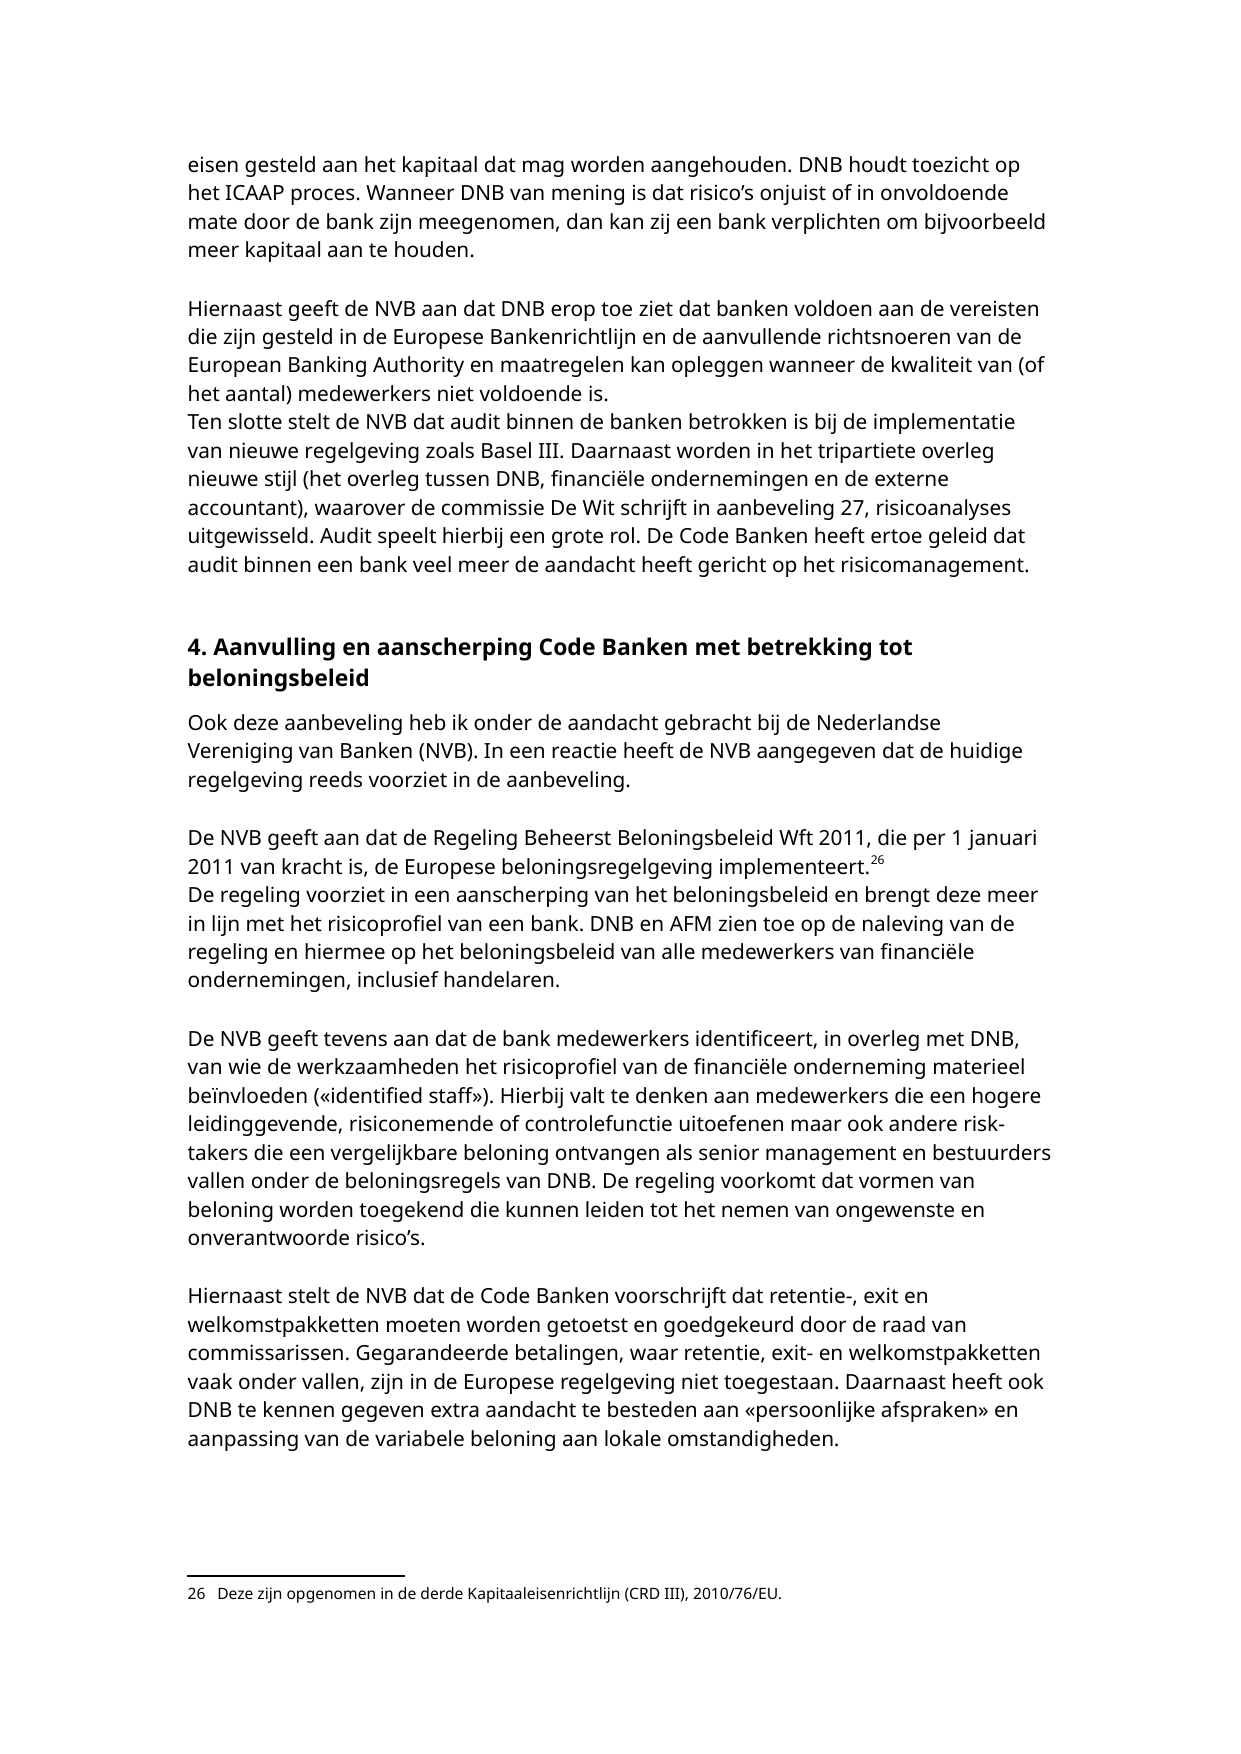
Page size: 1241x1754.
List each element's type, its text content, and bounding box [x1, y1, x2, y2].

text De regeling voorziet in een aanscherping van het beloningsbeleid en brengt deze meer in lijn met het risicoprofiel van een bank. DNB en AFM zien toe op de naleving van de regeling en hiermee op het beloningsbeleid van alle medewerkers van financiële ondernemingen, inclusief handelaren. [187, 880, 1053, 994]
text De NVB geeft tevens aan dat de bank medewerkers identificeert, in overleg met DNB, van wie de werkzaamheden het risicoprofiel van de financiële onderneming materieel beïnvloeden («identified staff»). Hierbij valt te denken aan medewerkers die een hogere leidinggevende, risiconemende of controlefunctie uitoefenen maar ook andere risk-takers die een vergelijkbare beloning ontvangen als senior management en bestuurders vallen onder de beloningsregels van DNB. De regeling voorkomt dat vormen van beloning worden toegekend die kunnen leiden tot het nemen van ongewenste en onverantwoorde risico’s. [187, 1024, 1053, 1252]
text eisen gesteld aan het kapitaal dat mag worden aangehouden. DNB houdt toezicht op het ICAAP proces. Wanneer DNB van mening is dat risico’s onjuist of in onvoldoende mate door de bank zijn meegenomen, dan kan zij een bank verplichten om bijvoorbeeld meer kapitaal aan te houden. [187, 150, 1053, 264]
text Hiernaast stelt de NVB dat de Code Banken voorschrijft dat retentie-, exit en welkomstpakketten moeten worden getoetst en goedgekeurd door de raad van commissarissen. Gegarandeerde betalingen, waar retentie, exit- en welkomstpakketten vaak onder vallen, zijn in de Europese regelgeving niet toegestaan. Daarnaast heeft ook DNB te kennen gegeven extra aandacht te besteden aan «persoonlijke afspraken» en aanpassing van de variabele beloning aan lokale omstandigheden. [187, 1282, 1053, 1452]
text Ten slotte stelt de NVB dat audit binnen de banken betrokken is bij de implementatie van nieuwe regelgeving zoals Basel III. Daarnaast worden in het tripartiete overleg nieuwe stijl (het overleg tussen DNB, financiële ondernemingen en de externe accountant), waarover de commissie De Wit schrijft in aanbeveling 27, risicoanalyses uitgewisseld. Audit speelt hierbij een grote rol. De Code Banken heeft ertoe geleid dat audit binnen een bank veel meer de aandacht heeft gericht op het risicomanagement. [187, 407, 1053, 578]
text Ook deze aanbeveling heb ik onder de aandacht gebracht bij de Nederlandse Vereniging van Banken (NVB). In een reactie heeft de NVB aangegeven dat de huidige regelgeving reeds voorziet in de aanbeveling. [187, 708, 1053, 793]
text De NVB geeft aan dat de Regeling Beheerst Beloningsbeleid Wft 2011, die per 1 januari 2011 van kracht is, de Europese beloningsregelgeving implementeert. [187, 823, 1053, 880]
subtitle 4. Aanvulling en aanscherping Code Banken met betrekking tot beloningsbeleid [187, 631, 1053, 693]
text Deze zijn opgenomen in de derde Kapitaaleisenrichtlijn (CRD III), 2010/76/EU. [187, 1575, 1053, 1604]
text Hiernaast geeft de NVB aan dat DNB erop toe ziet dat banken voldoen aan de vereisten die zijn gesteld in de Europese Bankenrichtlijn en de aanvullende richtsnoeren van de European Banking Authority en maatregelen kan opleggen wanneer de kwaliteit van (of het aantal) medewerkers niet voldoende is. [187, 294, 1053, 407]
